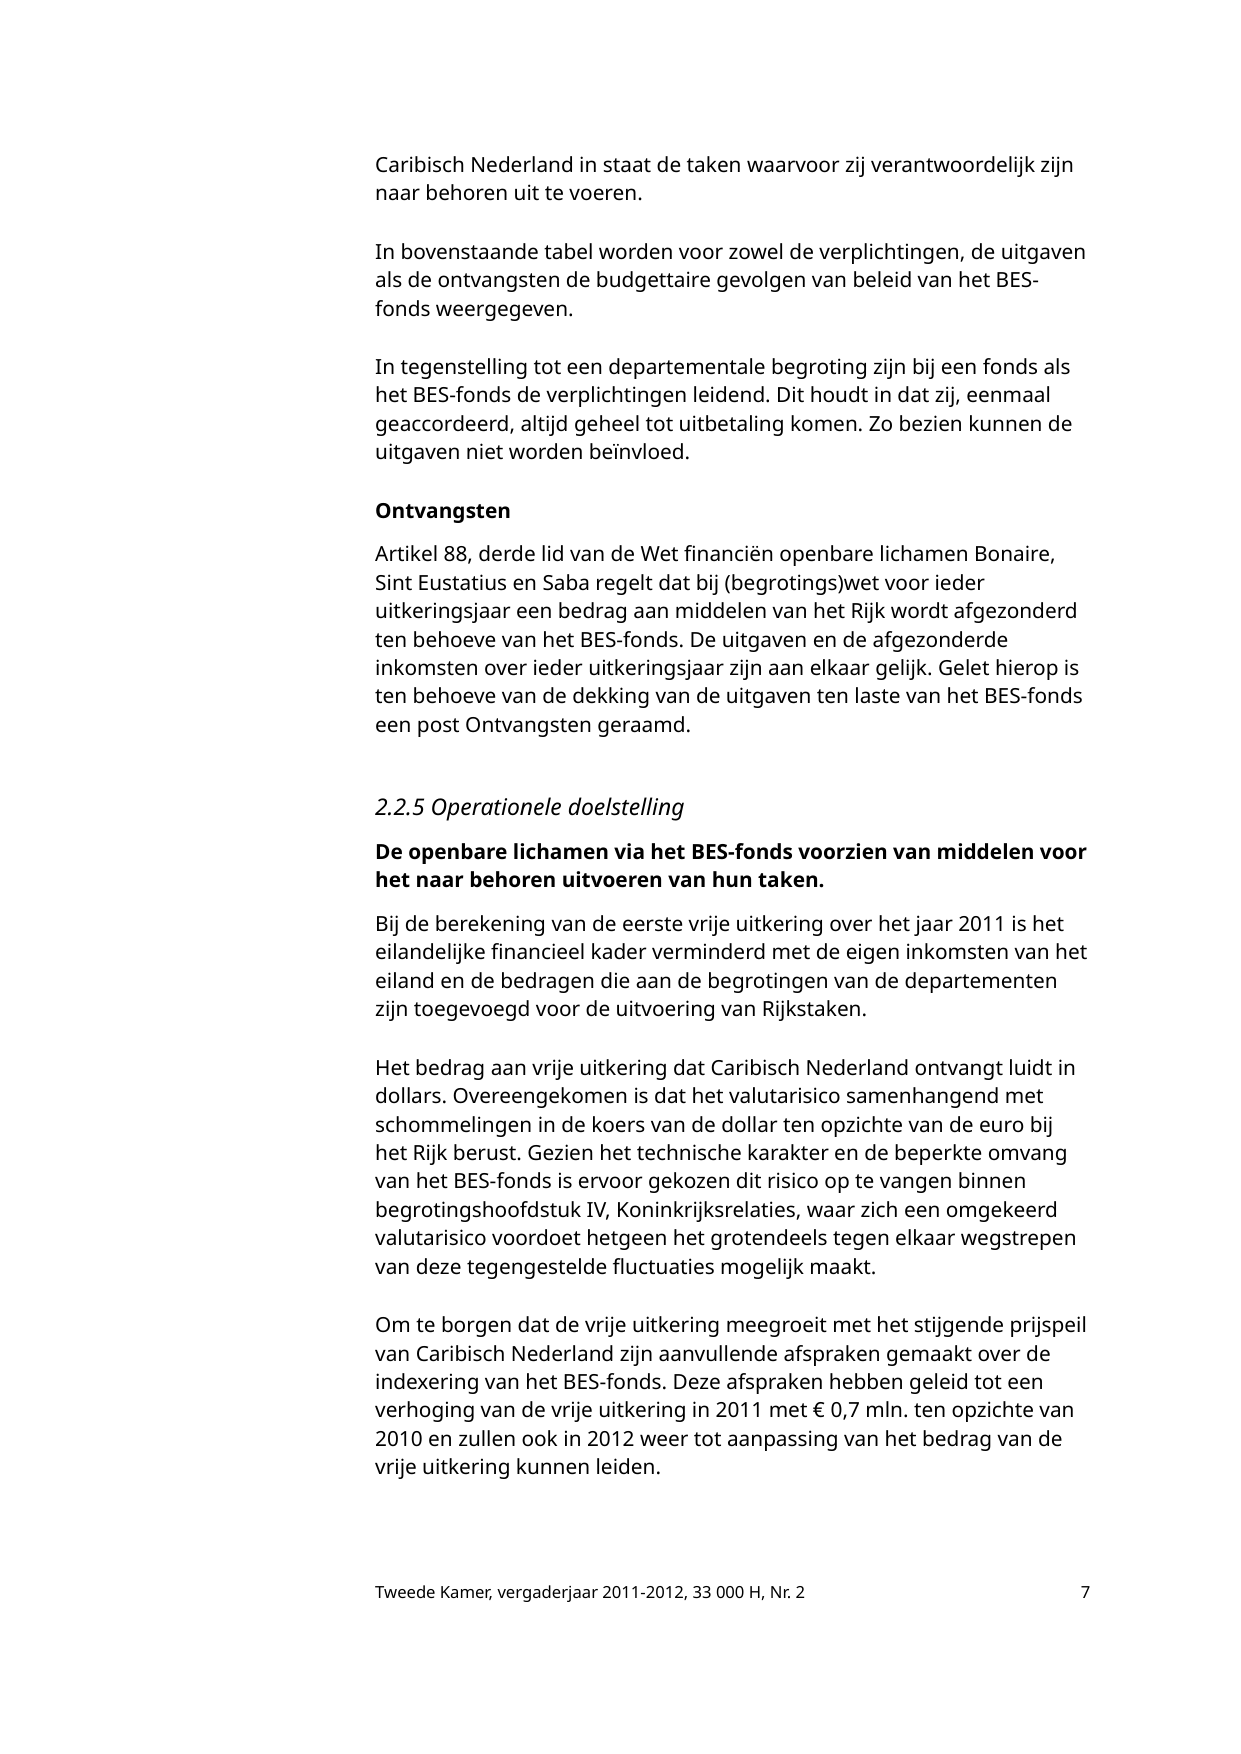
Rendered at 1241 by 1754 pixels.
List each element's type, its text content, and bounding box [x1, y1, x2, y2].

text Het bedrag aan vrije uitkering dat Caribisch Nederland ontvangt luidt in dollars. Overeengekomen is dat het valutarisico samenhangend met schommelingen in de koers van de dollar ten opzichte van de euro bij het Rijk berust. Gezien het technische karakter en de beperkte omvang van het BES-fonds is ervoor gekozen dit risico op te vangen binnen begrotingshoofdstuk IV, Koninkrijksrelaties, waar zich een omgekeerd valutarisico voordoet hetgeen het grotendeels tegen elkaar wegstrepen van deze tegengestelde fluctuaties mogelijk maakt. [375, 1053, 1090, 1280]
text Bij de berekening van de eerste vrije uitkering over het jaar 2011 is het eilandelijke financieel kader verminderd met de eigen inkomsten van het eiland en de bedragen die aan de begrotingen van de departementen zijn toegevoegd voor de uitvoering van Rijkstaken. [375, 909, 1090, 1023]
text De openbare lichamen via het BES-fonds voorzien van middelen voor het naar behoren uitvoeren van hun taken. [375, 837, 1090, 894]
text Caribisch Nederland in staat de taken waarvoor zij verantwoordelijk zijn naar behoren uit te voeren. [375, 150, 1090, 207]
text Artikel 88, derde lid van de Wet financiën openbare lichamen Bonaire, Sint Eustatius en Saba regelt dat bij (begrotings)wet voor ieder uitkeringsjaar een bedrag aan middelen van het Rijk wordt afgezonderd ten behoeve van het BES-fonds. De uitgaven en de afgezonderde inkomsten over ieder uitkeringsjaar zijn aan elkaar gelijk. Gelet hierop is ten behoeve van de dekking van de uitgaven ten laste van het BES-fonds een post Ontvangsten geraamd. [375, 539, 1090, 738]
text Om te borgen dat de vrije uitkering meegroeit met het stijgende prijspeil van Caribisch Nederland zijn aanvullende afspraken gemaakt over de indexering van het BES-fonds. Deze afspraken hebben geleid tot een verhoging van de vrije uitkering in 2011 met € 0,7 mln. ten opzichte van 2010 en zullen ook in 2012 weer tot aanpassing van het bedrag van de vrije uitkering kunnen leiden. [375, 1310, 1090, 1481]
subtitle 2.2.5 Operationele doelstelling [375, 791, 1090, 822]
text In bovenstaande tabel worden voor zowel de verplichtingen, de uitgaven als de ontvangsten de budgettaire gevolgen van beleid van het BES-fonds weergegeven. [375, 237, 1090, 322]
text In tegenstelling tot een departementale begroting zijn bij een fonds als het BES-fonds de verplichtingen leidend. Dit houdt in dat zij, eenmaal geaccordeerd, altijd geheel tot uitbetaling komen. Zo bezien kunnen de uitgaven niet worden beïnvloed. [375, 352, 1090, 466]
text Ontvangsten [375, 496, 1090, 524]
